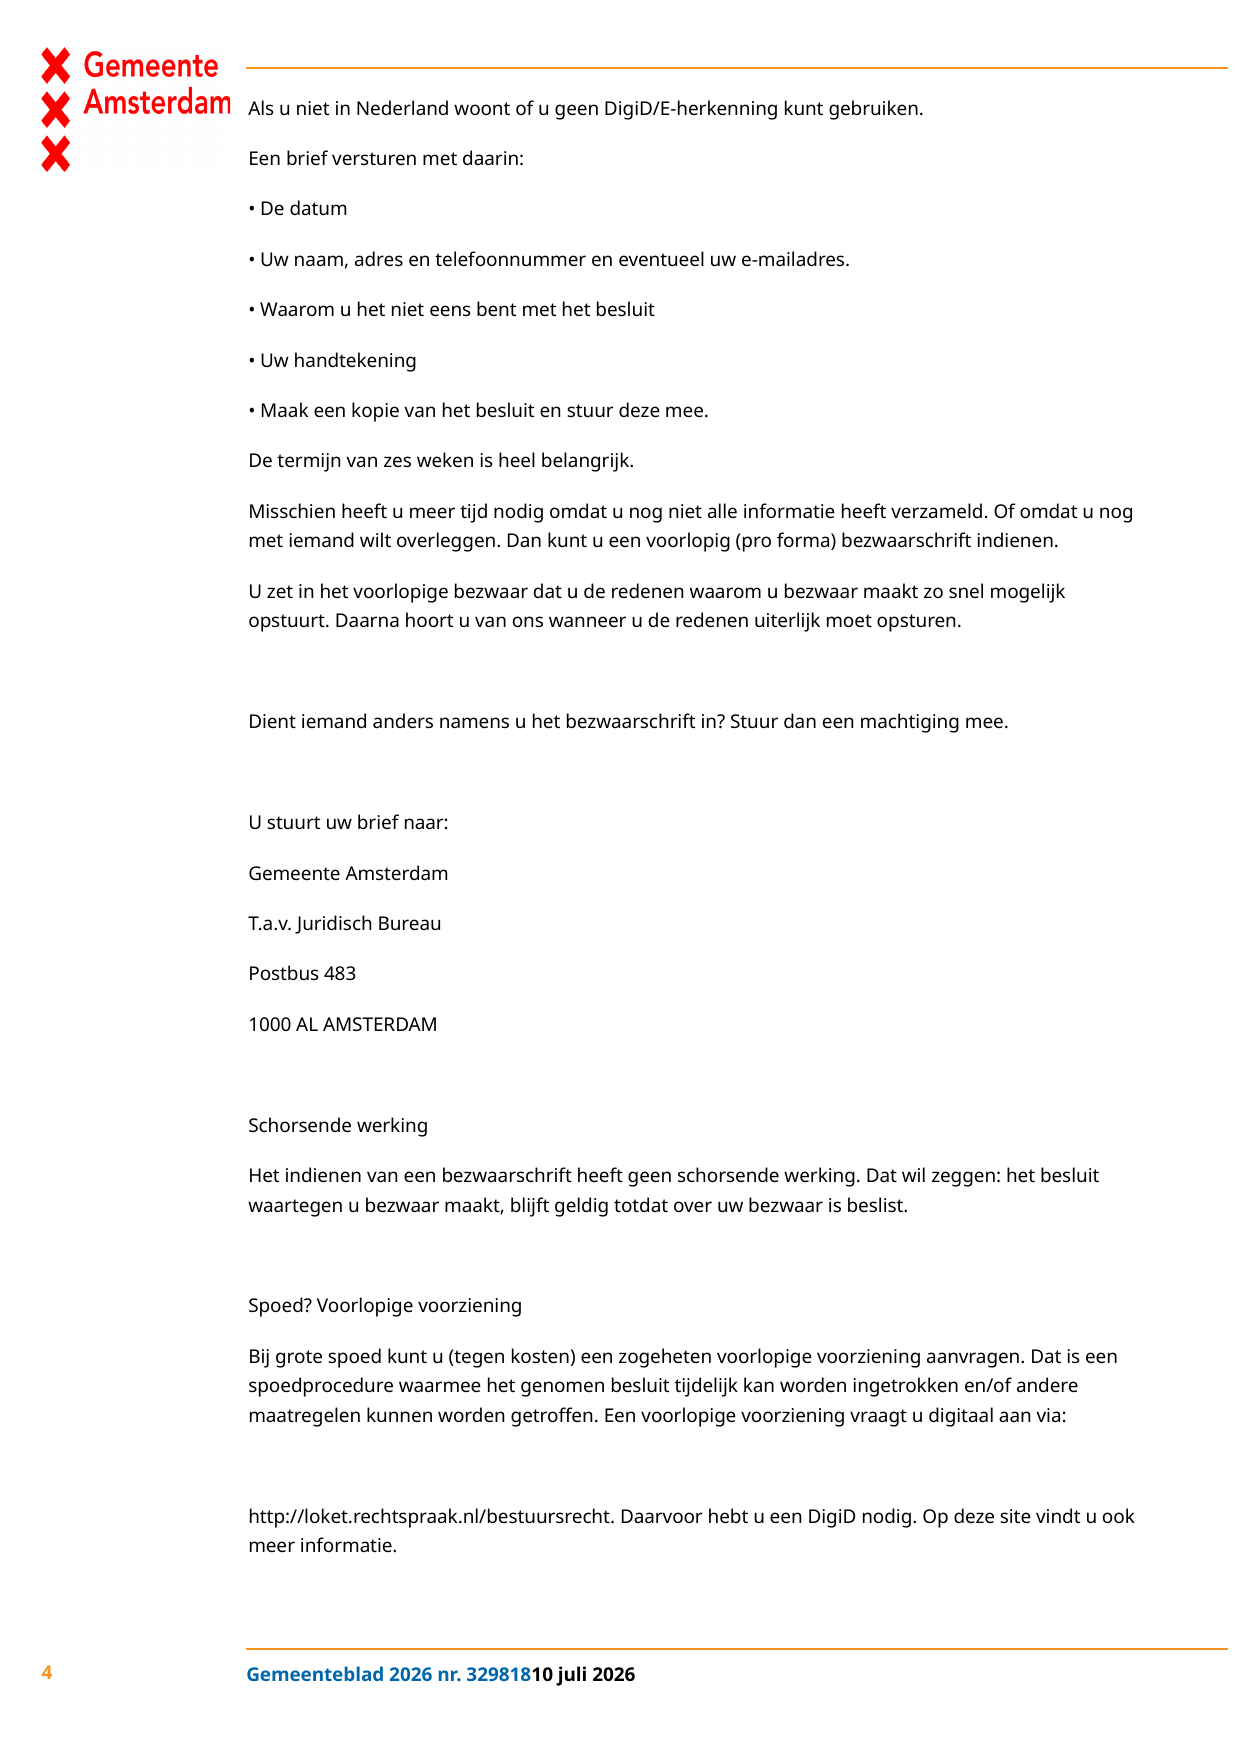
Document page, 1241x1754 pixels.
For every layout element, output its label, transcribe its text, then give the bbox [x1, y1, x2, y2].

text T.a.v. Juridisch Bureau [248, 910, 1152, 936]
picture [41, 47, 231, 172]
text Dient iemand anders namens u het bezwaarschrift in? Stuur dan een machtiging mee. [248, 708, 1152, 734]
text http://loket.rechtspraak.nl/bestuursrecht. Daarvoor hebt u een DigiD nodig. Op deze site vindt u ook meer informatie. [248, 1503, 1152, 1558]
text Postbus 483 [248, 961, 1152, 986]
text De termijn van zes weken is heel belangrijk. [248, 448, 1152, 473]
text Een brief versturen met daarin: [248, 145, 1152, 171]
text Gemeente Amsterdam [248, 860, 1152, 886]
text Het indienen van een bezwaarschrift heeft geen schorsende werking. Dat wil zeggen: het besluit waartegen u bezwaar maakt, blijft geldig totdat over uw bezwaar is beslist. [248, 1162, 1152, 1218]
text • Uw handtekening [248, 347, 1152, 373]
text U zet in het voorlopige bezwaar dat u de redenen waarom u bezwaar maakt zo snel mogelijk opstuurt. Daarna hoort u van ons wanneer u de redenen uiterlijk moet opsturen. [248, 578, 1152, 633]
text Misschien heeft u meer tijd nodig omdat u nog niet alle informatie heeft verzameld. Of omdat u nog met iemand wilt overleggen. Dan kunt u een voorlopig (pro forma) bezwaarschrift indienen. [248, 498, 1152, 553]
text Bij grote spoed kunt u (tegen kosten) een zogeheten voorlopige voorziening aanvragen. Dat is een spoedprocedure waarmee het genomen besluit tijdelijk kan worden ingetrokken en/of andere maatregelen kunnen worden getroffen. Een voorlopige voorziening vraagt u digitaal aan via: [248, 1343, 1152, 1428]
text 1000 AL AMSTERDAM [248, 1011, 1152, 1037]
text • Uw naam, adres en telefoonnummer en eventueel uw e-mailadres. [248, 246, 1152, 272]
text Als u niet in Nederland woont of u geen DigiD/E-herkenning kunt gebruiken. [248, 95, 1152, 121]
text • Waarom u het niet eens bent met het besluit [248, 296, 1152, 322]
text Spoed? Voorlopige voorziening [248, 1293, 1152, 1318]
text Schorsende werking [248, 1112, 1152, 1138]
text • De datum [248, 196, 1152, 221]
text • Maak een kopie van het besluit en stuur deze mee. [248, 397, 1152, 423]
text U stuurt uw brief naar: [248, 809, 1152, 835]
